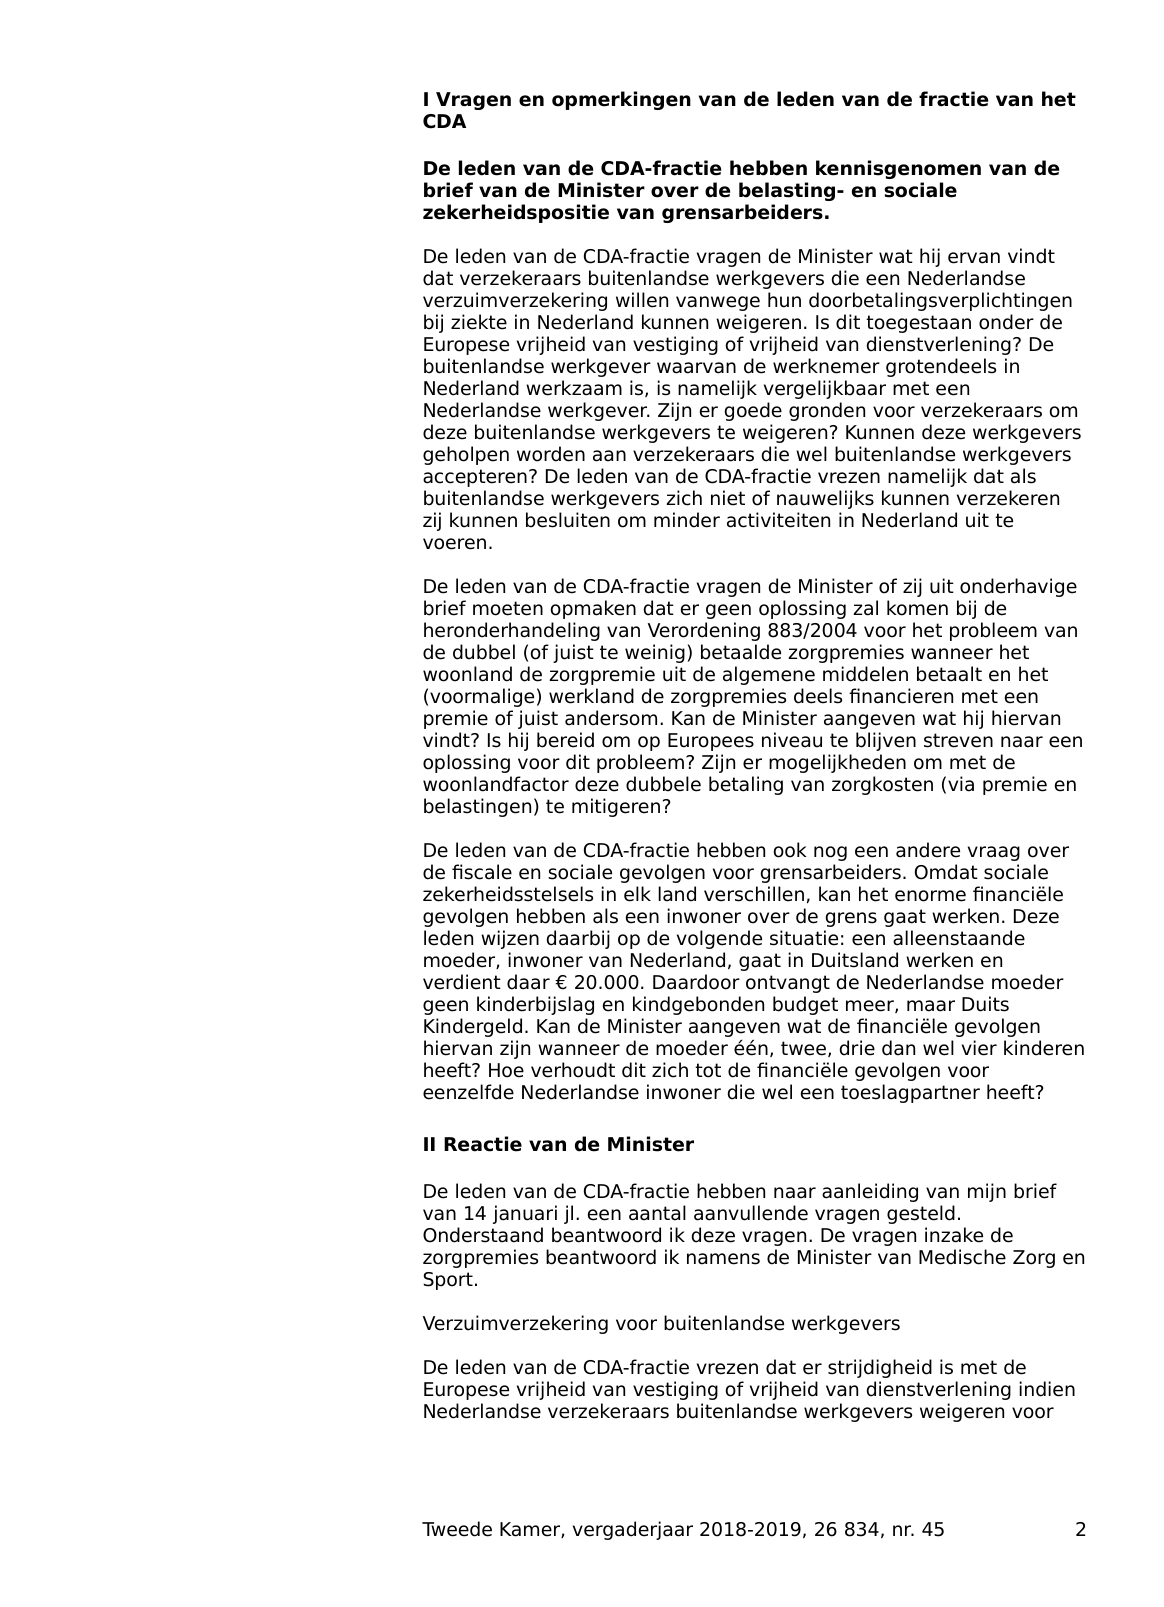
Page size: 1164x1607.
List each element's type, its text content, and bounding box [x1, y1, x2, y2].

subtitle II Reactie van de Minister [422, 1134, 1087, 1156]
text De leden van de CDA-fractie hebben ook nog een andere vraag over de fiscale en sociale gevolgen voor grensarbeiders. Omdat sociale zekerheidsstelsels in elk land verschillen, kan het enorme financiële gevolgen hebben als een inwoner over de grens gaat werken. Deze leden wijzen daarbij op de volgende situatie: een alleenstaande moeder, inwoner van Nederland, gaat in Duitsland werken en verdient daar € 20.000. Daardoor ontvangt de Nederlandse moeder geen kinderbijslag en kindgebonden budget meer, maar Duits Kindergeld. Kan de Minister aangeven wat de financiële gevolgen hiervan zijn wanneer de moeder één, twee, drie dan wel vier kinderen heeft? Hoe verhoudt dit zich tot de financiële gevolgen voor eenzelfde Nederlandse inwoner die wel een toeslagpartner heeft? [422, 840, 1087, 1104]
text De leden van de CDA-fractie vragen de Minister of zij uit onderhavige brief moeten opmaken dat er geen oplossing zal komen bij de heronderhandeling van Verordening 883/2004 voor het probleem van de dubbel (of juist te weinig) betaalde zorgpremies wanneer het woonland de zorgpremie uit de algemene middelen betaalt en het (voormalige) werkland de zorgpremies deels financieren met een premie of juist andersom. Kan de Minister aangeven wat hij hiervan vindt? Is hij bereid om op Europees niveau te blijven streven naar een oplossing voor dit probleem? Zijn er mogelijkheden om met de woonlandfactor deze dubbele betaling van zorgkosten (via premie en belastingen) te mitigeren? [422, 576, 1087, 818]
subtitle Verzuimverzekering voor buitenlandse werkgevers [422, 1313, 1087, 1335]
text De leden van de CDA-fractie hebben naar aanleiding van mijn brief van 14 januari jl. een aantal aanvullende vragen gesteld. Onderstaand beantwoord ik deze vragen. De vragen inzake de zorgpremies beantwoord ik namens de Minister van Medische Zorg en Sport. [422, 1181, 1087, 1291]
subtitle I Vragen en opmerkingen van de leden van de fractie van het CDA [422, 89, 1087, 133]
text De leden van de CDA-fractie vragen de Minister wat hij ervan vindt dat verzekeraars buitenlandse werkgevers die een Nederlandse verzuimverzekering willen vanwege hun doorbetalingsverplichtingen bij ziekte in Nederland kunnen weigeren. Is dit toegestaan onder de Europese vrijheid van vestiging of vrijheid van dienstverlening? De buitenlandse werkgever waarvan de werknemer grotendeels in Nederland werkzaam is, is namelijk vergelijkbaar met een Nederlandse werkgever. Zijn er goede gronden voor verzekeraars om deze buitenlandse werkgevers te weigeren? Kunnen deze werkgevers geholpen worden aan verzekeraars die wel buitenlandse werkgevers accepteren? De leden van de CDA-fractie vrezen namelijk dat als buitenlandse werkgevers zich niet of nauwelijks kunnen verzekeren zij kunnen besluiten om minder activiteiten in Nederland uit te voeren. [422, 246, 1087, 554]
text De leden van de CDA-fractie vrezen dat er strijdigheid is met de Europese vrijheid van vestiging of vrijheid van dienstverlening indien Nederlandse verzekeraars buitenlandse werkgevers weigeren voor [422, 1357, 1087, 1423]
text De leden van de CDA-fractie hebben kennisgenomen van de brief van de Minister over de belasting- en sociale zekerheidspositie van grensarbeiders. [422, 158, 1087, 224]
